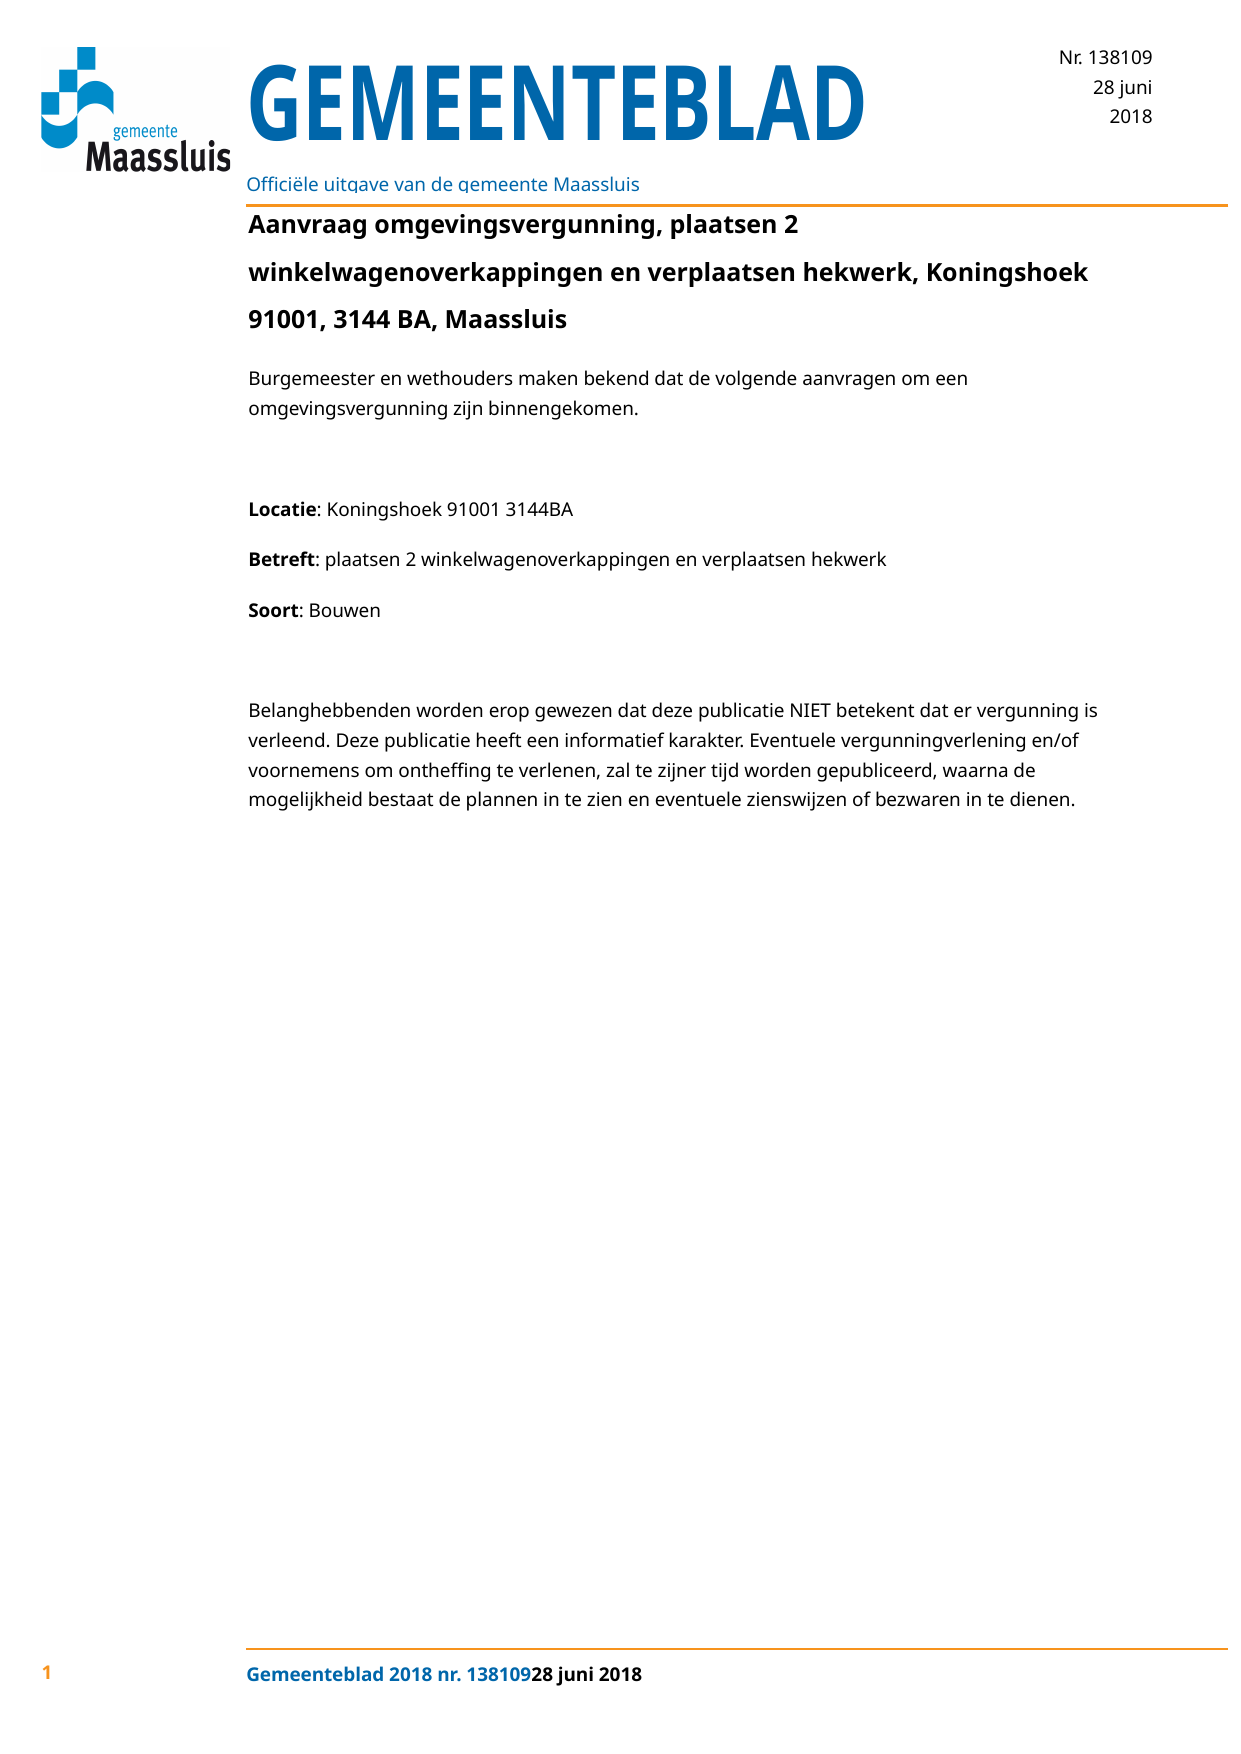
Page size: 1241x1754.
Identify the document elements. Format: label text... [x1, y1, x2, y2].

text Soort: Bouwen [248, 597, 1152, 622]
picture [41, 47, 231, 172]
text Locatie: Koningshoek 91001 3144BA [248, 496, 1152, 522]
text Burgemeester en wethouders maken bekend dat de volgende aanvragen om een omgevingsvergunning zijn binnengekomen. [248, 366, 1152, 421]
text Belanghebbenden worden erop gewezen dat deze publicatie NIET betekent dat er vergunning is verleend. Deze publicatie heeft een informatief karakter. Eventuele vergunningverlening en/of voornemens om ontheffing te verlenen, zal te zijner tijd worden gepubliceerd, waarna de mogelijkheid bestaat de plannen in te zien en eventuele zienswijzen of bezwaren in te dienen. [248, 698, 1152, 812]
picture [41, 47, 77, 92]
text Betreft: plaatsen 2 winkelwagenoverkappingen en verplaatsen hekwerk [248, 546, 1152, 572]
text Aanvraag omgevingsvergunning, plaatsen 2 winkelwagenoverkappingen en verplaatsen hekwerk, Koningshoek 91001, 3144 BA, Maassluis [248, 207, 1152, 336]
